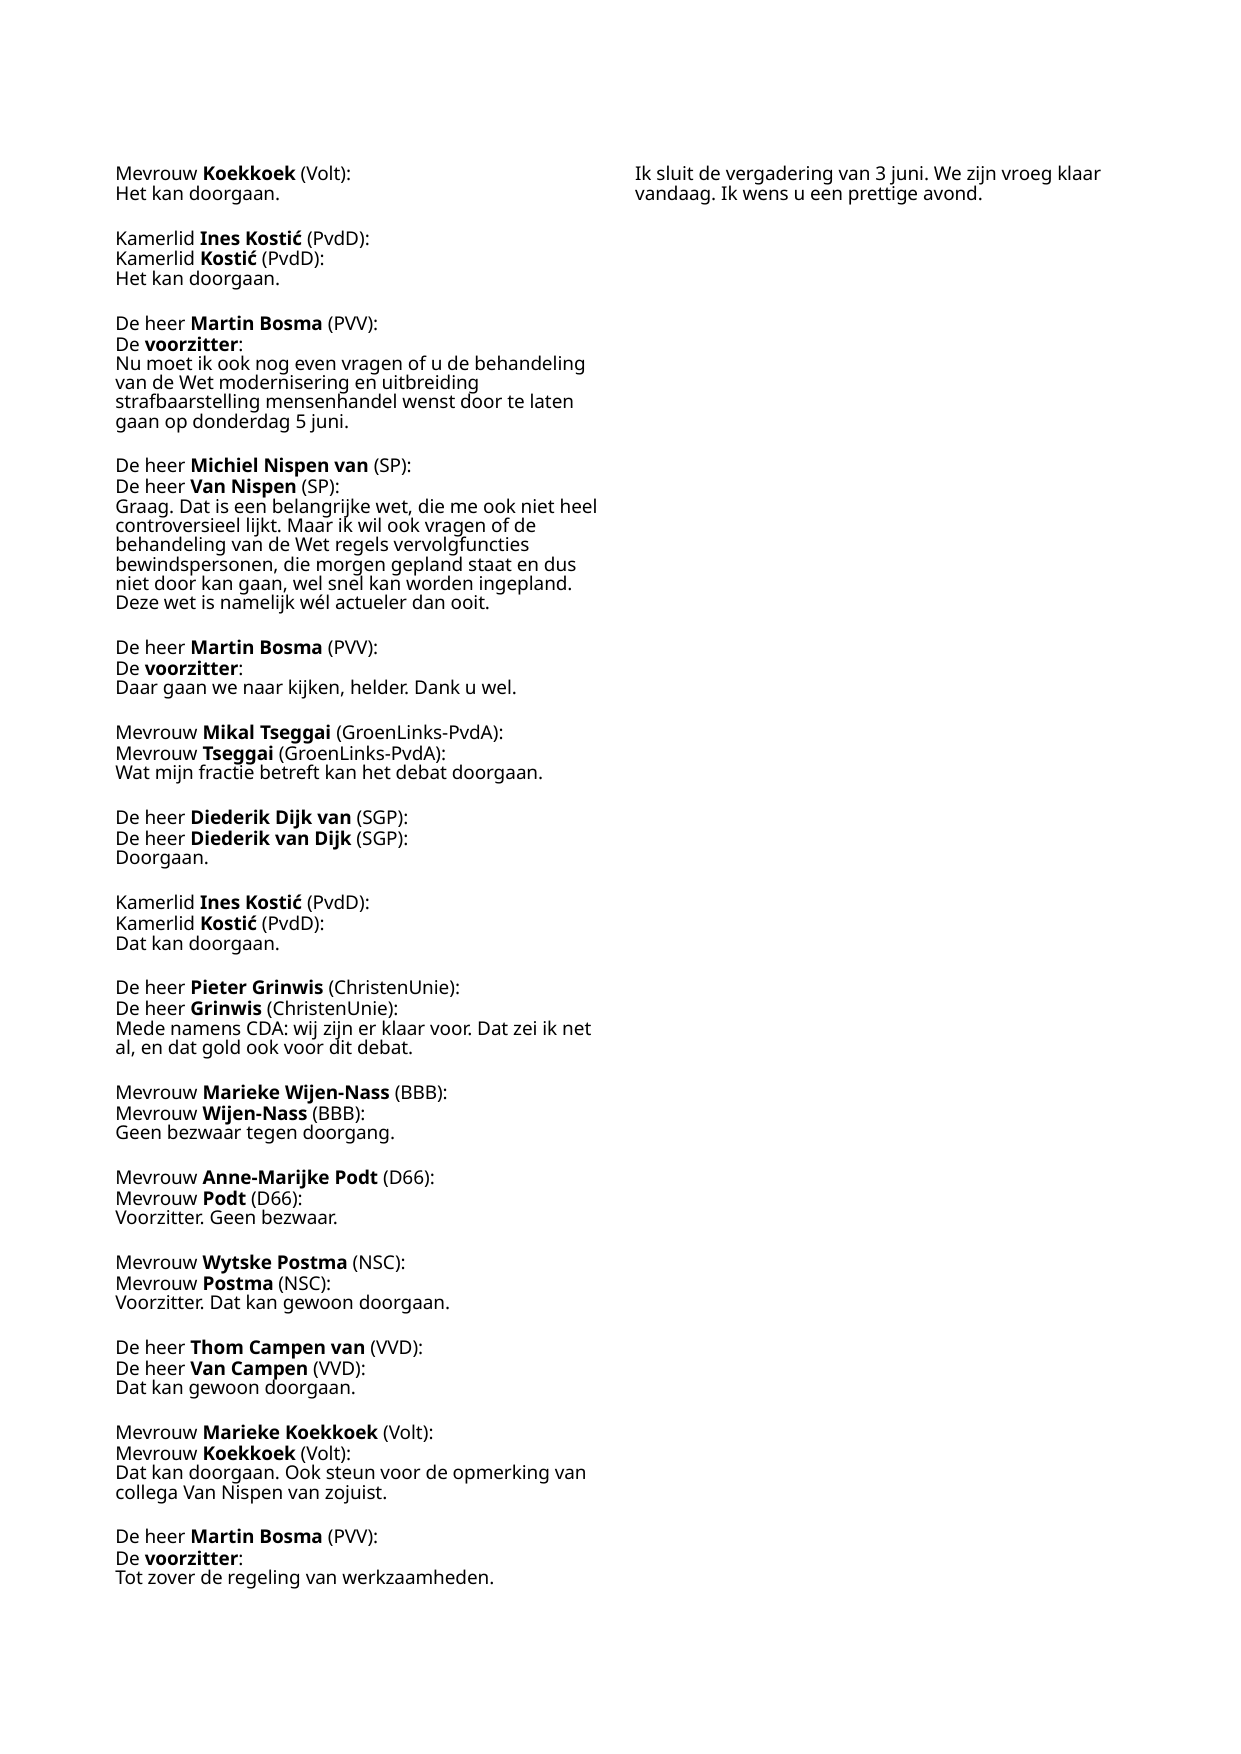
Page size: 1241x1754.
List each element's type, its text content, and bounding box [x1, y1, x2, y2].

text Mevrouw Koekkoek (Volt): [115, 165, 605, 184]
text Dat kan doorgaan. [115, 934, 605, 954]
text Mevrouw Marieke Wijen-Nass (BBB): [115, 1079, 605, 1105]
text De heer Martin Bosma (PVV): [115, 310, 605, 336]
text Wat mijn fractie betreft kan het debat doorgaan. [115, 764, 605, 783]
text Ik sluit de vergadering van 3 juni. We zijn vroeg klaar vandaag. Ik wens u een prettige avond. [635, 165, 1125, 204]
text De heer Van Campen (VVD): [115, 1360, 605, 1379]
text Het kan doorgaan. [115, 184, 605, 204]
text Mede namens CDA: wij zijn er klaar voor. Dat zei ik net al, en dat gold ook voor dit debat. [115, 1019, 605, 1058]
text De heer Diederik van Dijk (SGP): [115, 830, 605, 849]
text De voorzitter: [115, 660, 605, 679]
text Mevrouw Anne-Marijke Podt (D66): [115, 1164, 605, 1190]
text De heer Grinwis (ChristenUnie): [115, 1000, 605, 1019]
text Daar gaan we naar kijken, helder. Dank u wel. [115, 679, 605, 698]
text Dat kan doorgaan. Ook steun voor de opmerking van collega Van Nispen van zojuist. [115, 1464, 605, 1503]
text Kamerlid Kostić (PvdD): [115, 915, 605, 934]
text De heer Pieter Grinwis (ChristenUnie): [115, 974, 605, 1000]
text De voorzitter: [115, 1549, 605, 1569]
text Mevrouw Postma (NSC): [115, 1275, 605, 1294]
text Mevrouw Tseggai (GroenLinks-PvdA): [115, 745, 605, 764]
text Tot zover de regeling van werkzaamheden. [115, 1569, 605, 1588]
text Kamerlid Ines Kostić (PvdD): [115, 889, 605, 915]
text Mevrouw Marieke Koekkoek (Volt): [115, 1419, 605, 1445]
text Mevrouw Mikal Tseggai (GroenLinks-PvdA): [115, 719, 605, 745]
text De heer Michiel Nispen van (SP): [115, 453, 605, 478]
text Het kan doorgaan. [115, 270, 605, 289]
text De heer Van Nispen (SP): [115, 478, 605, 498]
text Geen bezwaar tegen doorgang. [115, 1124, 605, 1143]
text De heer Diederik Dijk van (SGP): [115, 804, 605, 830]
text Doorgaan. [115, 849, 605, 869]
text Nu moet ik ook nog even vragen of u de behandeling van de Wet modernisering en uitbreiding strafbaarstelling mensenhandel wenst door te laten gaan op donderdag 5 juni. [115, 355, 605, 432]
text De heer Martin Bosma (PVV): [115, 634, 605, 660]
text Mevrouw Wytske Postma (NSC): [115, 1249, 605, 1275]
text Graag. Dat is een belangrijke wet, die me ook niet heel controversieel lijkt. Maar ik wil ook vragen of de behandeling van de Wet regels vervolgfuncties bewindspersonen, die morgen gepland staat en dus niet door kan gaan, wel snel kan worden ingepland. Deze wet is namelijk wél actueler dan ooit. [115, 498, 605, 613]
text Mevrouw Koekkoek (Volt): [115, 1445, 605, 1464]
text De heer Thom Campen van (VVD): [115, 1334, 605, 1360]
text Kamerlid Kostić (PvdD): [115, 250, 605, 270]
text Voorzitter. Geen bezwaar. [115, 1209, 605, 1228]
text Mevrouw Podt (D66): [115, 1190, 605, 1209]
text Voorzitter. Dat kan gewoon doorgaan. [115, 1294, 605, 1313]
text Dat kan gewoon doorgaan. [115, 1379, 605, 1398]
text Mevrouw Wijen-Nass (BBB): [115, 1105, 605, 1124]
text De voorzitter: [115, 336, 605, 355]
text De heer Martin Bosma (PVV): [115, 1524, 605, 1549]
text Kamerlid Ines Kostić (PvdD): [115, 225, 605, 250]
